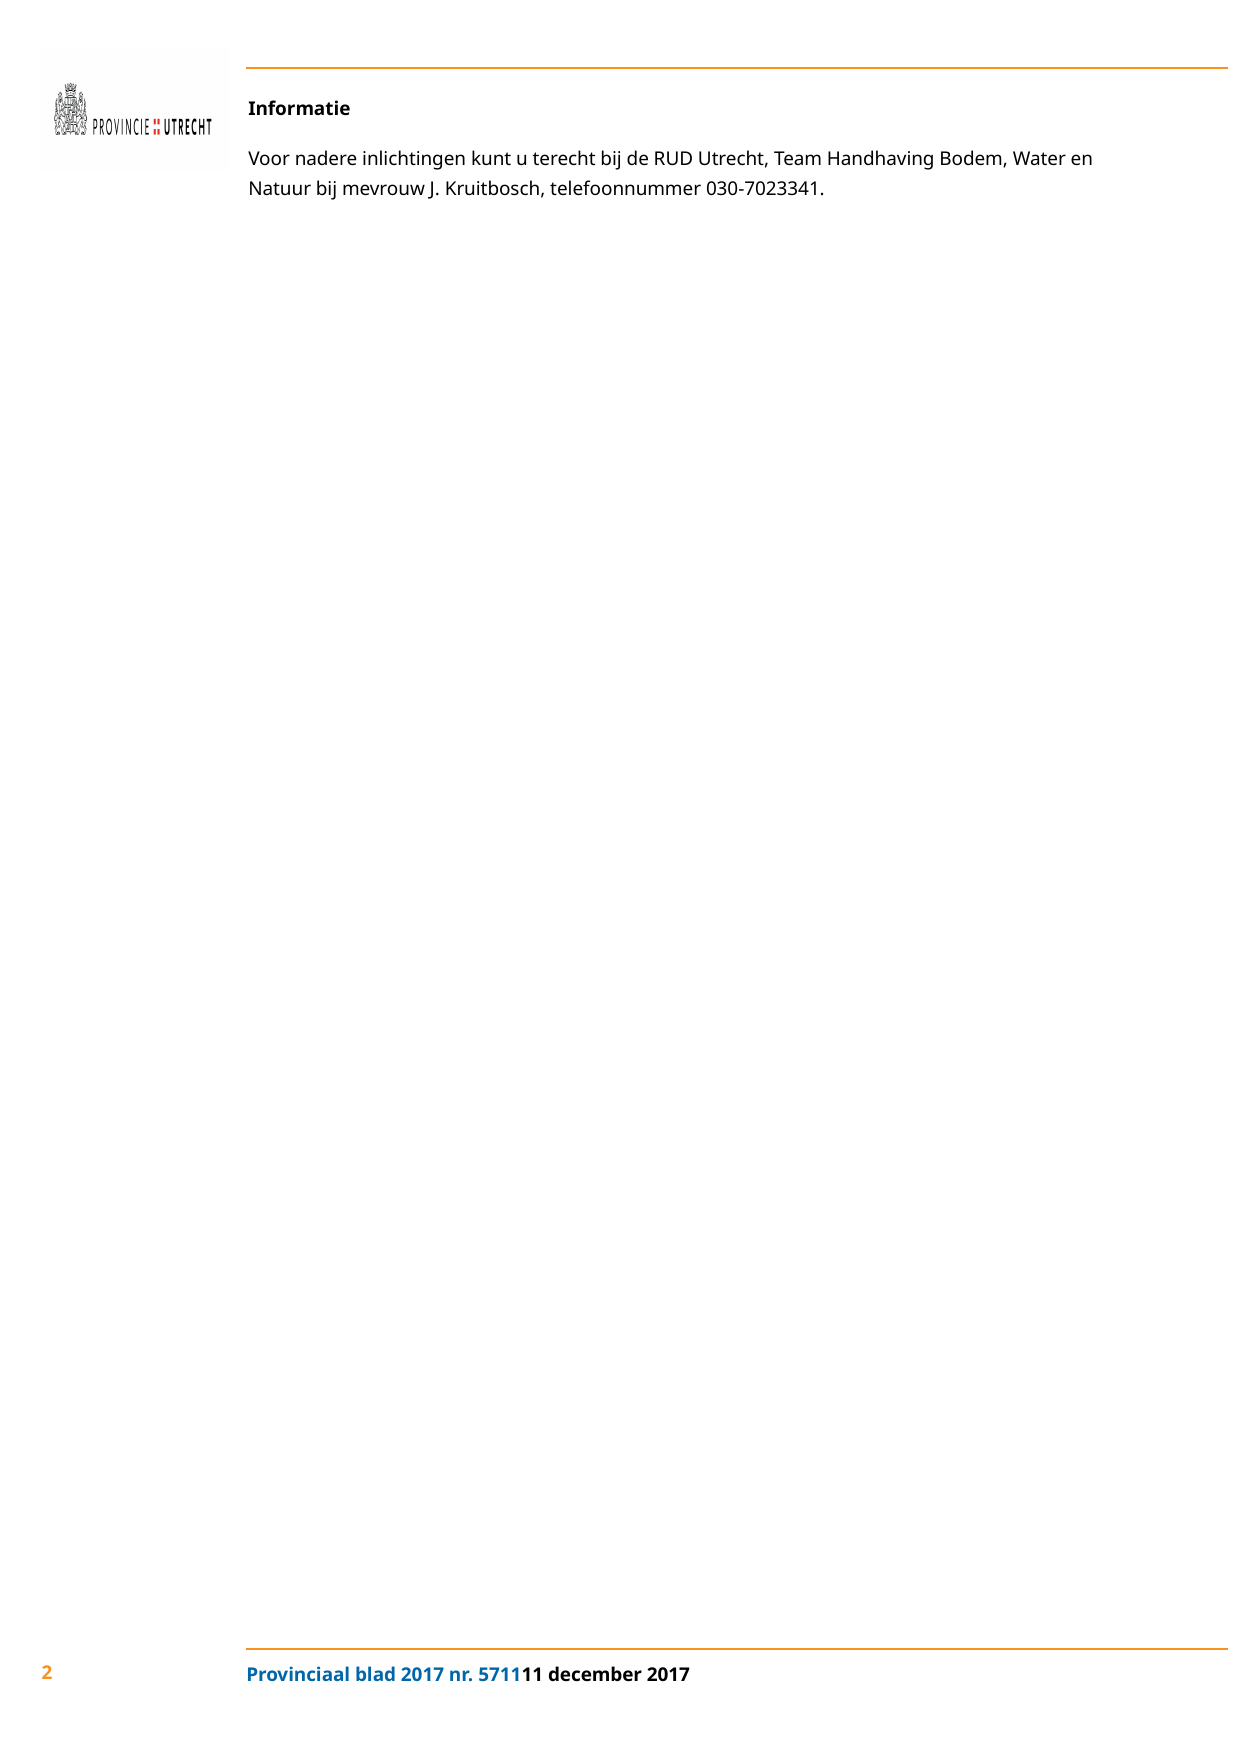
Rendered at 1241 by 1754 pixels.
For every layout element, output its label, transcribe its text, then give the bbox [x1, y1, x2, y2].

picture [41, 47, 231, 172]
text Voor nadere inlichtingen kunt u terecht bij de RUD Utrecht, Team Handhaving Bodem, Water en Natuur bij mevrouw J. Kruitbosch, telefoonnummer 030-7023341. [248, 145, 1152, 201]
text Informatie [248, 95, 1152, 121]
